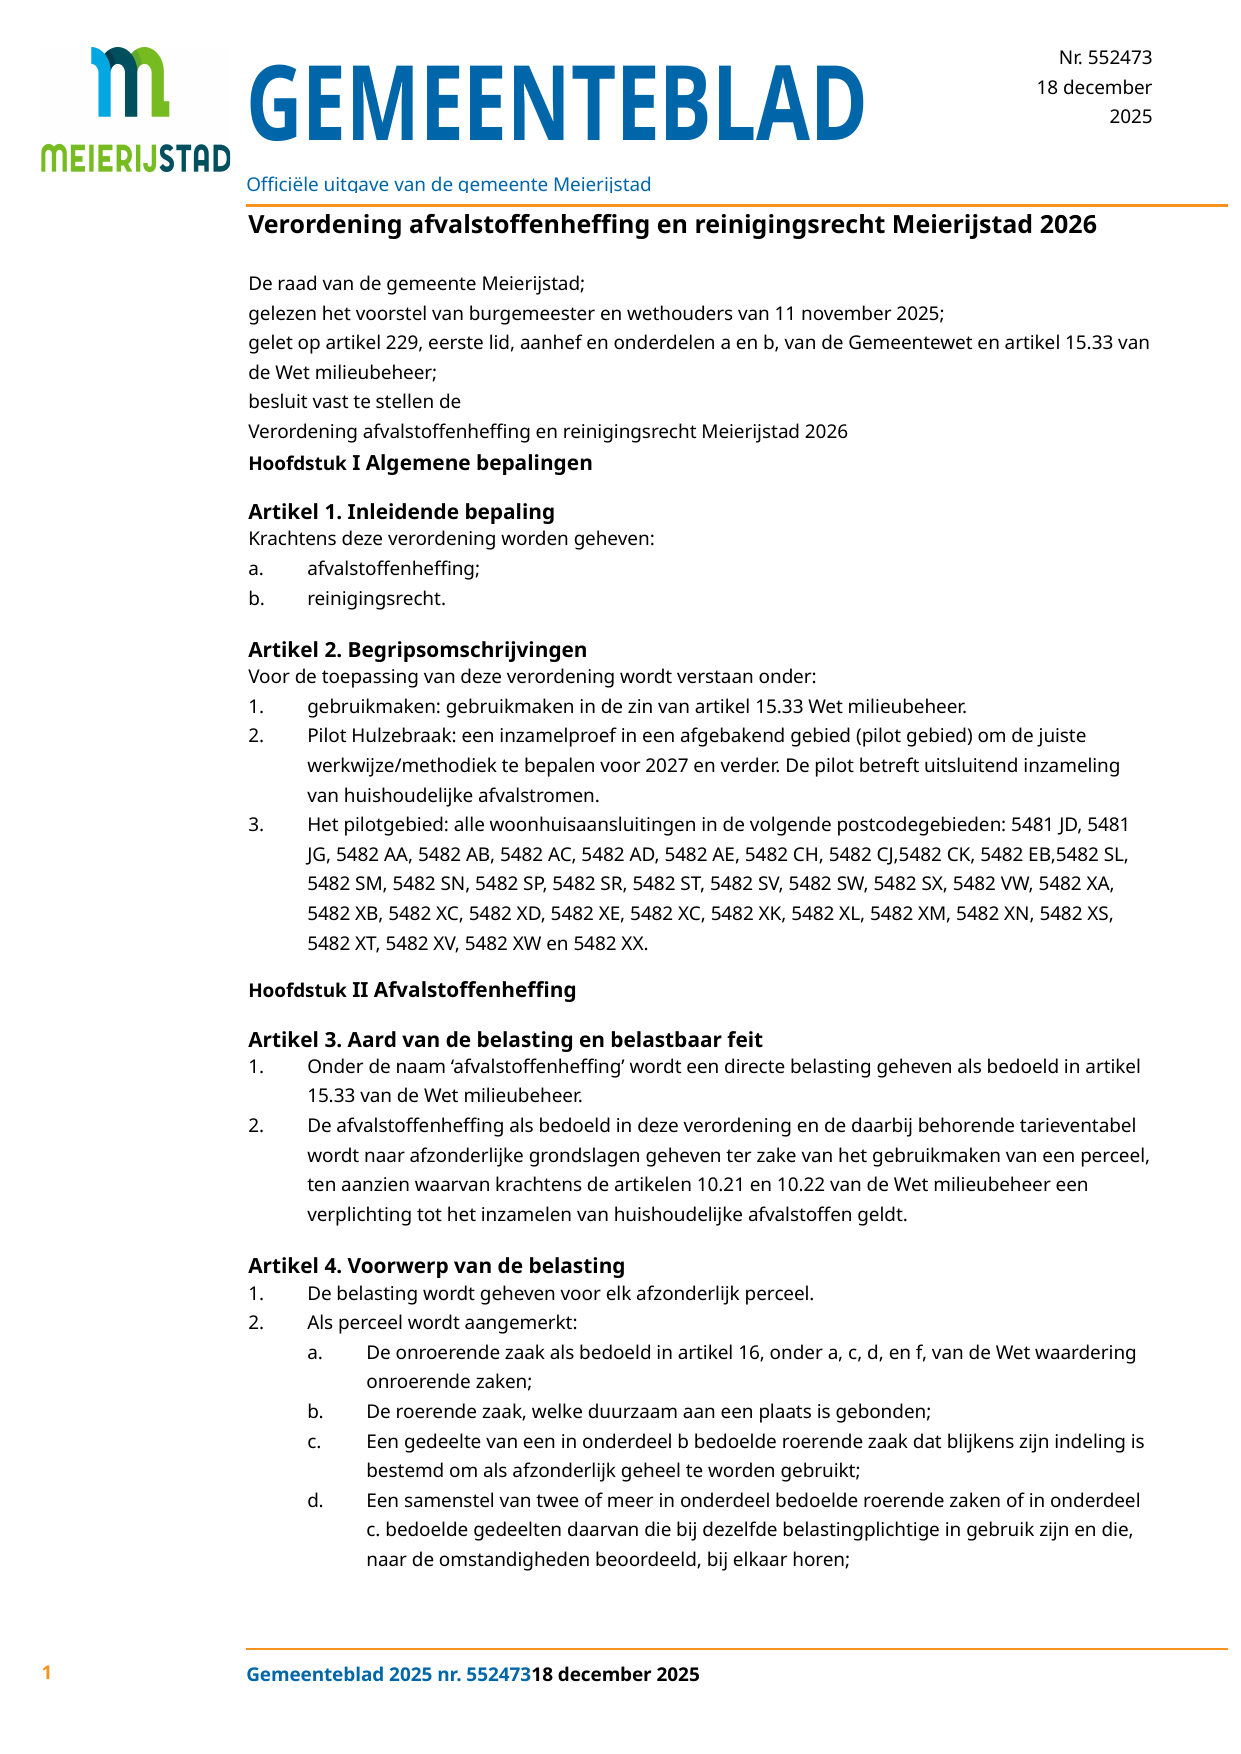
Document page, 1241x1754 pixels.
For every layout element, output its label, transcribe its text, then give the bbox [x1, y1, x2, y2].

text gelezen het voorstel van burgemeester en wethouders van 11 november 2025; [248, 300, 1152, 326]
list Het pilotgebied: alle woonhuisaansluitingen in de volgende postcodegebieden: 5481 JD, 5481 JG, 5482 AA, 5482 AB, 5482 AC, 5482 AD, 5482 AE, 5482 CH, 5482 CJ,5482 CK, 5482 EB,5482 SL, 5482 SM, 5482 SN, 5482 SP, 5482 SR, 5482 ST, 5482 SV, 5482 SW, 5482 SX, 5482 VW, 5482 XA, 5482 XB, 5482 XC, 5482 XD, 5482 XE, 5482 XC, 5482 XK, 5482 XL, 5482 XM, 5482 XN, 5482 XS, 5482 XT, 5482 XV, 5482 XW en 5482 XX. [248, 811, 1152, 956]
list gebruikmaken: gebruikmaken in de zin van artikel 15.33 Wet milieubeheer. [248, 693, 1152, 719]
text gelet op artikel 229, eerste lid, aanhef en onderdelen a en b, van de Gemeentewet en artikel 15.33 van de Wet milieubeheer; [248, 329, 1152, 385]
list De afvalstoffenheffing als bedoeld in deze verordening en de daarbij behorende tarieventabel wordt naar afzonderlijke grondslagen geheven ter zake van het gebruikmaken van een perceel, ten aanzien waarvan krachtens de artikelen 10.21 en 10.22 van de Wet milieubeheer een verplichting tot het inzamelen van huishoudelijke afvalstoffen geldt. [248, 1112, 1152, 1227]
text Krachtens deze verordening worden geheven: [248, 526, 1152, 551]
text De raad van de gemeente Meierijstad; [248, 270, 1152, 296]
text Artikel 4. Voorwerp van de belasting [248, 1251, 1152, 1280]
list De onroerende zaak als bedoeld in artikel 16, onder a, c, d, en f, van de Wet waardering onroerende zaken; [307, 1339, 1152, 1394]
text Voor de toepassing van deze verordening wordt verstaan onder: [248, 663, 1152, 689]
list De belasting wordt geheven voor elk afzonderlijk perceel. [248, 1280, 1152, 1306]
text Artikel 2. Begripsomschrijvingen [248, 635, 1152, 663]
list afvalstoffenheffing; [248, 555, 1152, 581]
list reinigingsrecht. [248, 585, 1152, 610]
picture [41, 47, 231, 172]
text besluit vast te stellen de [248, 389, 1152, 414]
text Verordening afvalstoffenheffing en reinigingsrecht Meierijstad 2026 [248, 207, 1152, 241]
list Pilot Hulzebraak: een inzamelproef in een afgebakend gebied (pilot gebied) om de juiste werkwijze/methodiek te bepalen voor 2027 en verder. De pilot betreft uitsluitend inzameling van huishoudelijke afvalstromen. [248, 723, 1152, 808]
text Hoofdstuk II Afvalstoffenheffing [248, 975, 1152, 1004]
text Artikel 3. Aard van de belasting en belastbaar feit [248, 1025, 1152, 1053]
text Artikel 1. Inleidende bepaling [248, 497, 1152, 526]
list Als perceel wordt aangemerkt: [248, 1309, 1152, 1335]
list Een gedeelte van een in onderdeel b bedoelde roerende zaak dat blijkens zijn indeling is bestemd om als afzonderlijk geheel te worden gebruikt; [307, 1428, 1152, 1483]
text Verordening afvalstoffenheffing en reinigingsrecht Meierijstad 2026 [248, 418, 1152, 444]
list De roerende zaak, welke duurzaam aan een plaats is gebonden; [307, 1398, 1152, 1424]
list Een samenstel van twee of meer in onderdeel bedoelde roerende zaken of in onderdeel c. bedoelde gedeelten daarvan die bij dezelfde belastingplichtige in gebruik zijn en die, naar de omstandigheden beoordeeld, bij elkaar horen; [307, 1487, 1152, 1572]
text Hoofdstuk I Algemene bepalingen [248, 448, 1152, 476]
list Onder de naam ‘afvalstoffenheffing’ wordt een directe belasting geheven als bedoeld in artikel 15.33 van de Wet milieubeheer. [248, 1053, 1152, 1108]
